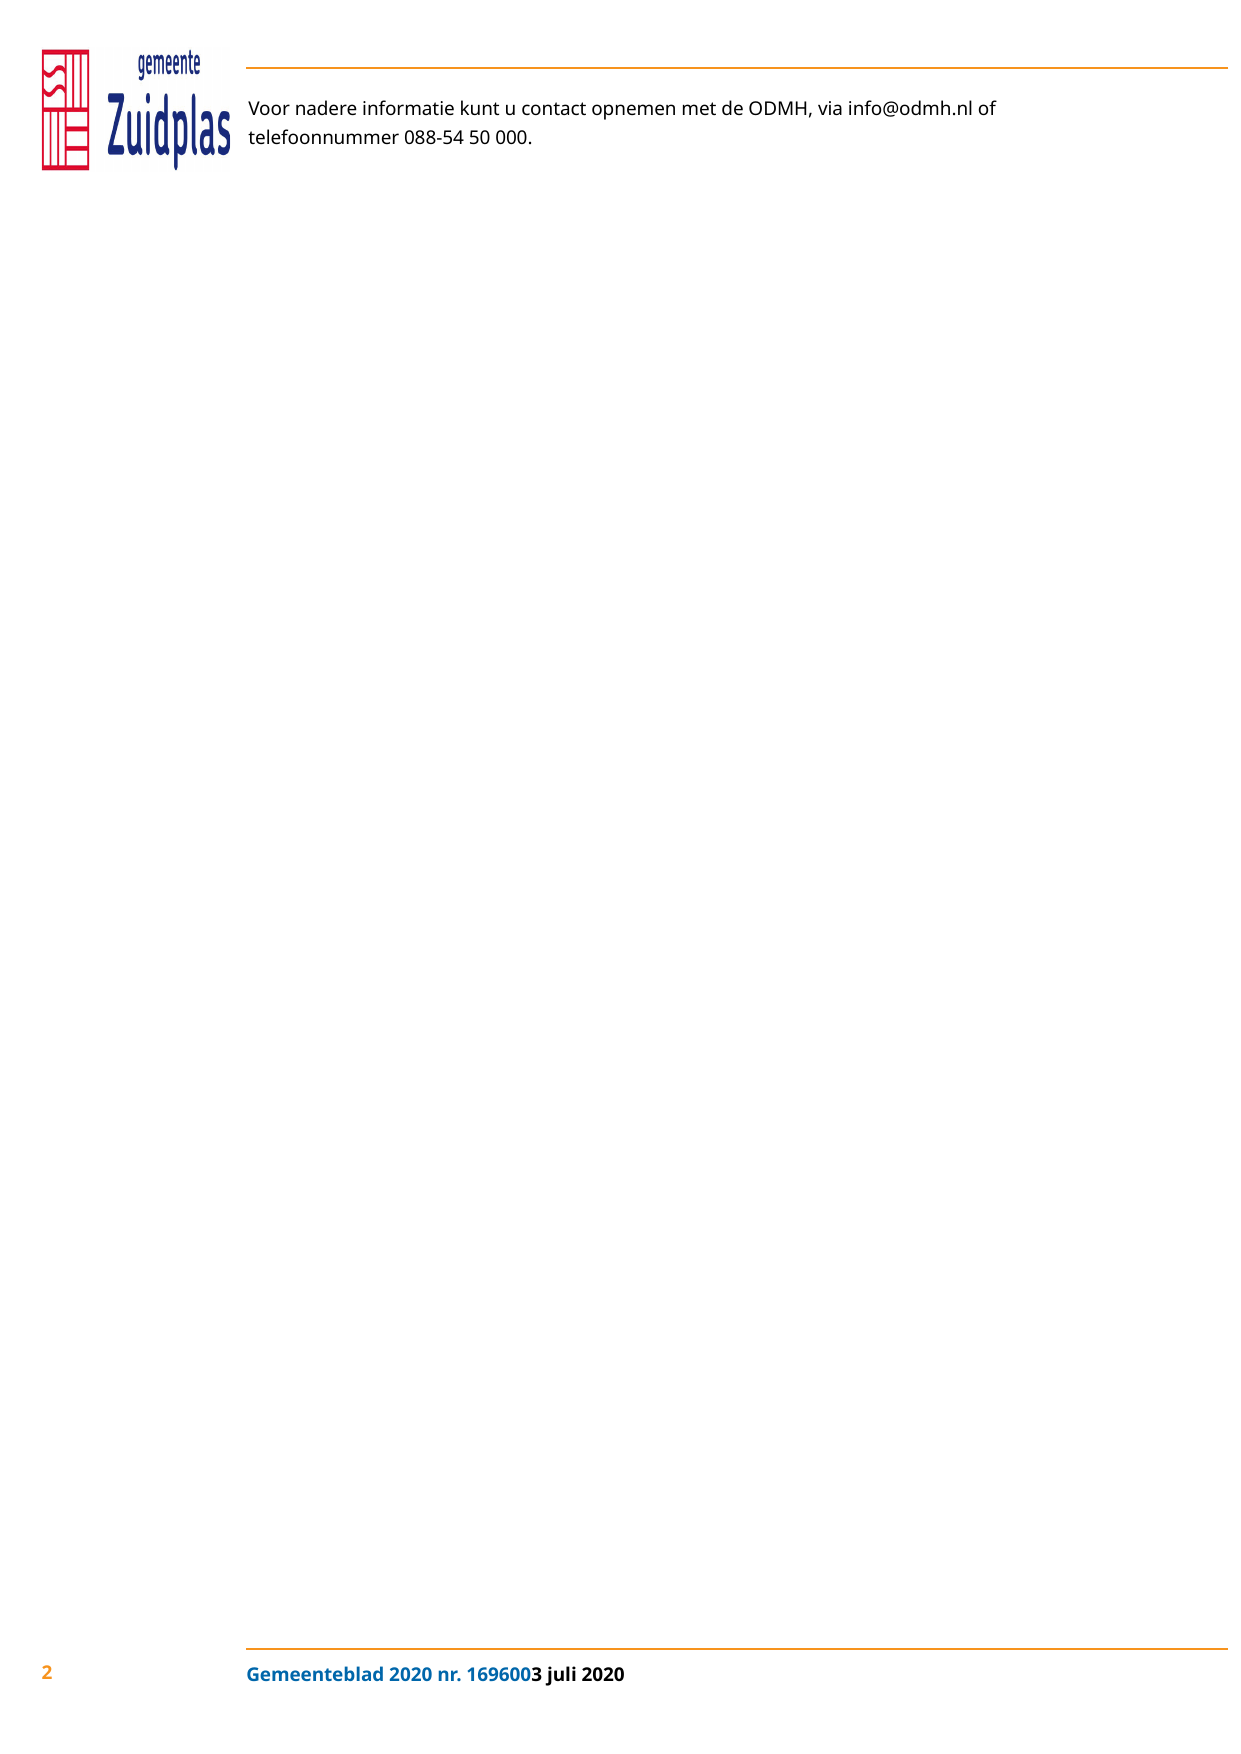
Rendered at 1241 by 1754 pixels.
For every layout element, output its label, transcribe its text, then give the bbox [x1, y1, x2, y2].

text Voor nadere informatie kunt u contact opnemen met de ODMH, via info@odmh.nl of telefoonnummer 088-54 50 000. [248, 95, 1152, 150]
picture [41, 47, 231, 172]
